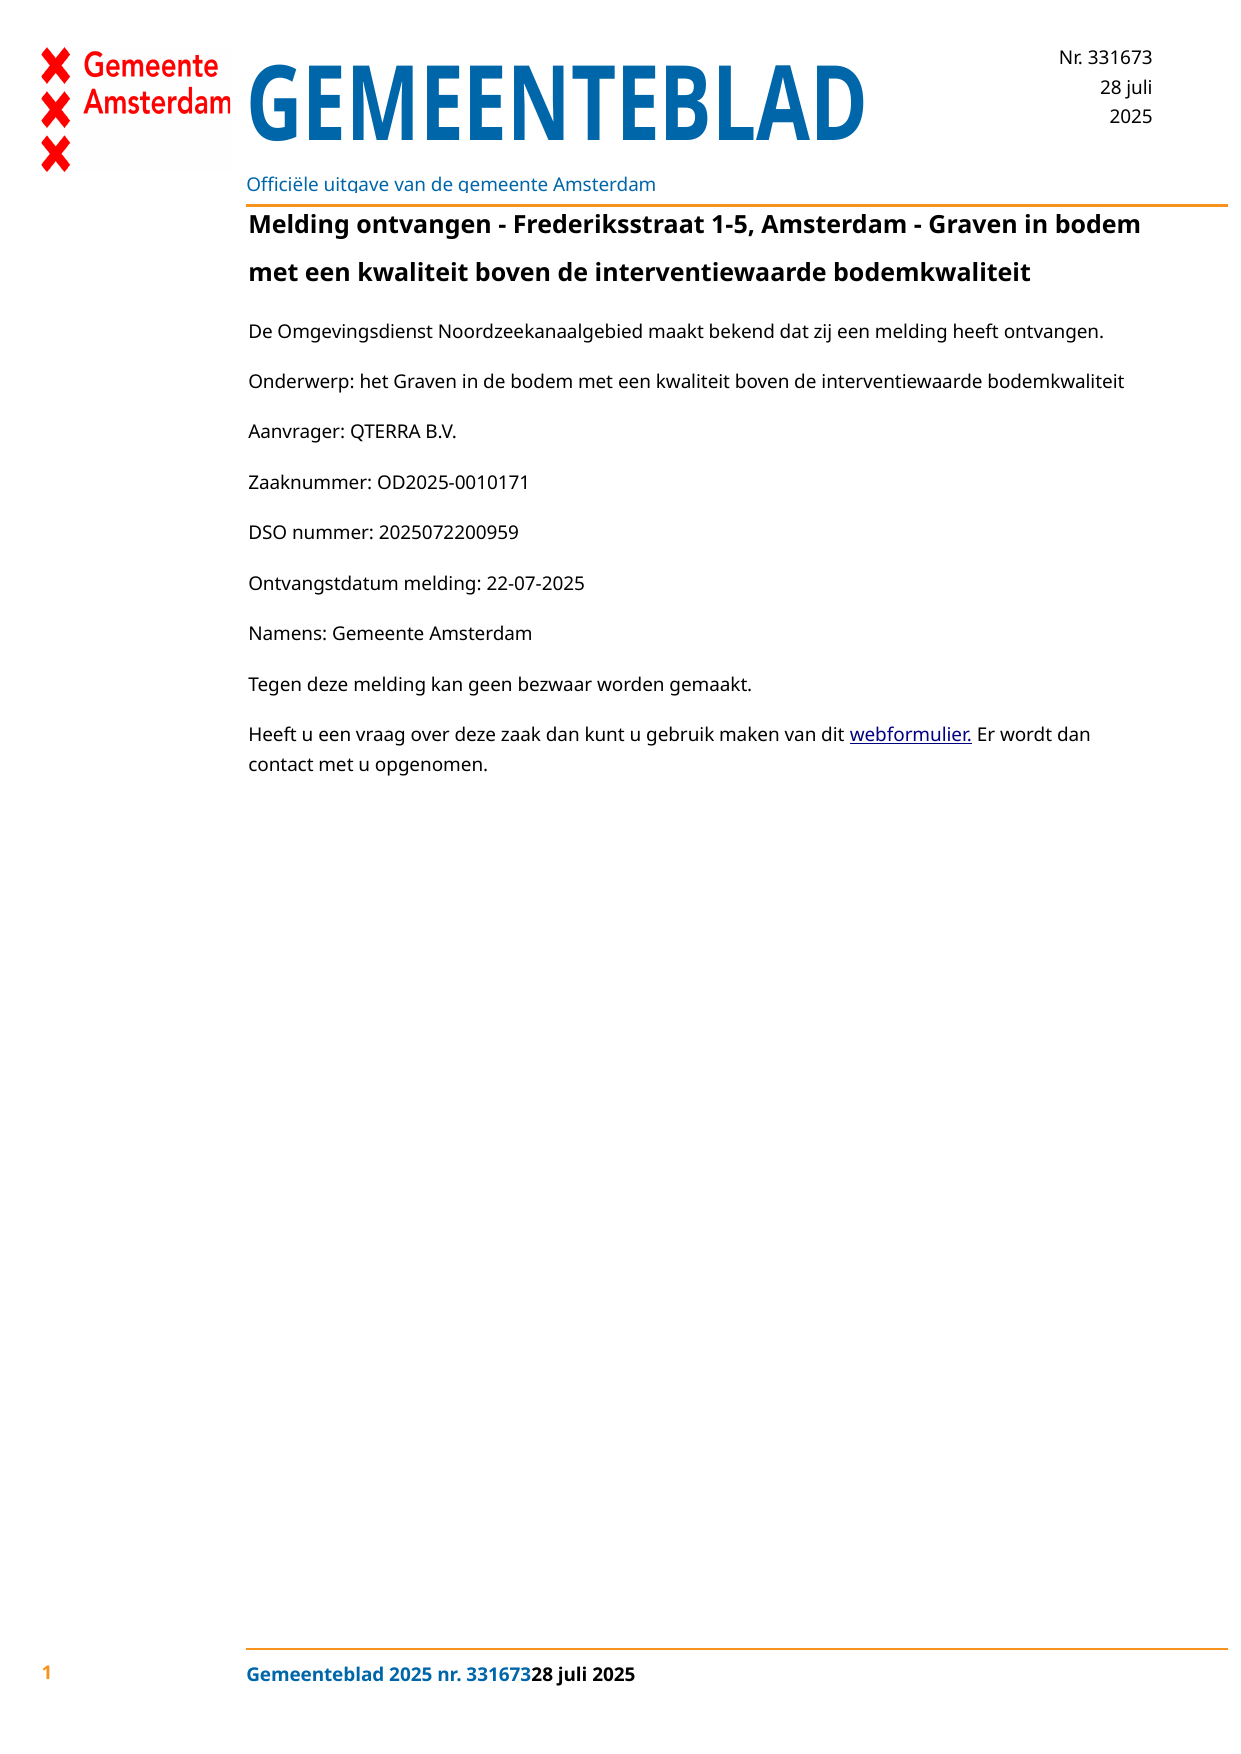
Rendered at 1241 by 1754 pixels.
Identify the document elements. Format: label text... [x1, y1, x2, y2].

text De Omgevingsdienst Noordzeekanaalgebied maakt bekend dat zij een melding heeft ontvangen. [248, 318, 1152, 344]
text Zaaknummer: OD2025-0010171 [248, 469, 1152, 495]
text Namens: Gemeente Amsterdam [248, 620, 1152, 646]
text Ontvangstdatum melding: 22-07-2025 [248, 570, 1152, 596]
text Tegen deze melding kan geen bezwaar worden gemaakt. [248, 671, 1152, 697]
text Onderwerp: het Graven in de bodem met een kwaliteit boven de interventiewaarde bodemkwaliteit [248, 368, 1152, 394]
text Heeft u een vraag over deze zaak dan kunt u gebruik maken van dit webformulier. Er wordt dan contact met u opgenomen. [248, 721, 1152, 777]
picture [41, 47, 231, 172]
text Melding ontvangen - Frederiksstraat 1-5, Amsterdam - Graven in bodem met een kwaliteit boven de interventiewaarde bodemkwaliteit [248, 207, 1152, 288]
text DSO nummer: 2025072200959 [248, 519, 1152, 545]
text Aanvrager: QTERRA B.V. [248, 419, 1152, 444]
